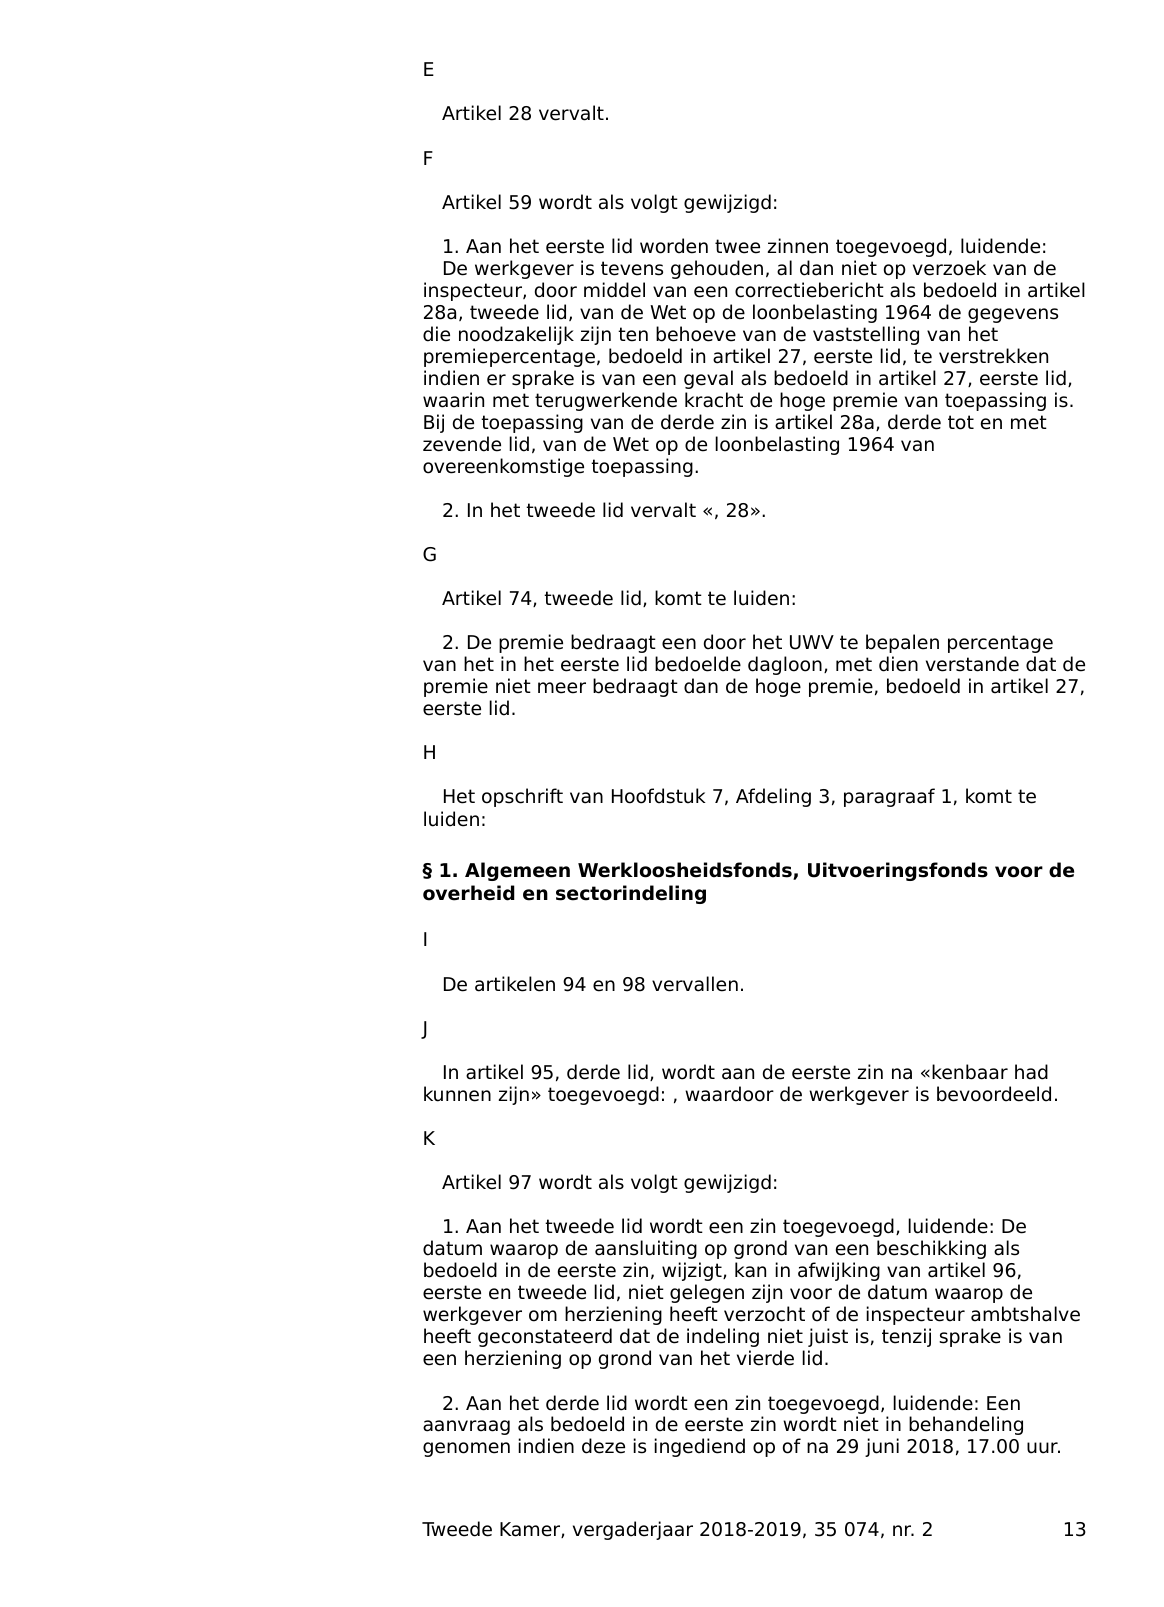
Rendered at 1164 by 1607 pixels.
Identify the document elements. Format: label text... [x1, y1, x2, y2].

text F [422, 147, 1087, 169]
text 1. Aan het tweede lid wordt een zin toegevoegd, luidende: De datum waarop de aansluiting op grond van een beschikking als bedoeld in de eerste zin, wijzigt, kan in afwijking van artikel 96, eerste en tweede lid, niet gelegen zijn voor de datum waarop de werkgever om herziening heeft verzocht of de inspecteur ambtshalve heeft geconstateerd dat de indeling niet juist is, tenzij sprake is van een herziening op grond van het vierde lid. [422, 1216, 1087, 1370]
text De werkgever is tevens gehouden, al dan niet op verzoek van de inspecteur, door middel van een correctiebericht als bedoeld in artikel 28a, tweede lid, van de Wet op de loonbelasting 1964 de gegevens die noodzakelijk zijn ten behoeve van de vaststelling van het premiepercentage, bedoeld in artikel 27, eerste lid, te verstrekken indien er sprake is van een geval als bedoeld in artikel 27, eerste lid, waarin met terugwerkende kracht de hoge premie van toepassing is. Bij de toepassing van de derde zin is artikel 28a, derde tot en met zevende lid, van de Wet op de loonbelasting 1964 van overeenkomstige toepassing. [422, 258, 1087, 477]
text J [422, 1018, 1087, 1040]
text Het opschrift van Hoofdstuk 7, Afdeling 3, paragraaf 1, komt te luiden: [422, 786, 1087, 830]
text G [422, 544, 1087, 566]
text 2. In het tweede lid vervalt «, 28». [422, 500, 1087, 522]
text I [422, 929, 1087, 951]
text 2. De premie bedraagt een door het UWV te bepalen percentage van het in het eerste lid bedoelde dagloon, met dien verstande dat de premie niet meer bedraagt dan de hoge premie, bedoeld in artikel 27, eerste lid. [422, 632, 1087, 720]
text Artikel 97 wordt als volgt gewijzigd: [422, 1172, 1087, 1194]
text H [422, 742, 1087, 764]
text 2. Aan het derde lid wordt een zin toegevoegd, luidende: Een aanvraag als bedoeld in de eerste zin wordt niet in behandeling genomen indien deze is ingediend op of na 29 juni 2018, 17.00 uur. [422, 1392, 1087, 1458]
text Artikel 28 vervalt. [422, 103, 1087, 125]
text In artikel 95, derde lid, wordt aan de eerste zin na «kenbaar had kunnen zijn» toegevoegd: , waardoor de werkgever is bevoordeeld. [422, 1062, 1087, 1106]
subtitle § 1. Algemeen Werkloosheidsfonds, Uitvoeringsfonds voor de overheid en sectorindeling [422, 860, 1087, 904]
text 1. Aan het eerste lid worden twee zinnen toegevoegd, luidende: [422, 236, 1087, 258]
text K [422, 1128, 1087, 1150]
text Artikel 59 wordt als volgt gewijzigd: [422, 192, 1087, 213]
text E [422, 59, 1087, 81]
text De artikelen 94 en 98 vervallen. [422, 973, 1087, 996]
text Artikel 74, tweede lid, komt te luiden: [422, 588, 1087, 610]
